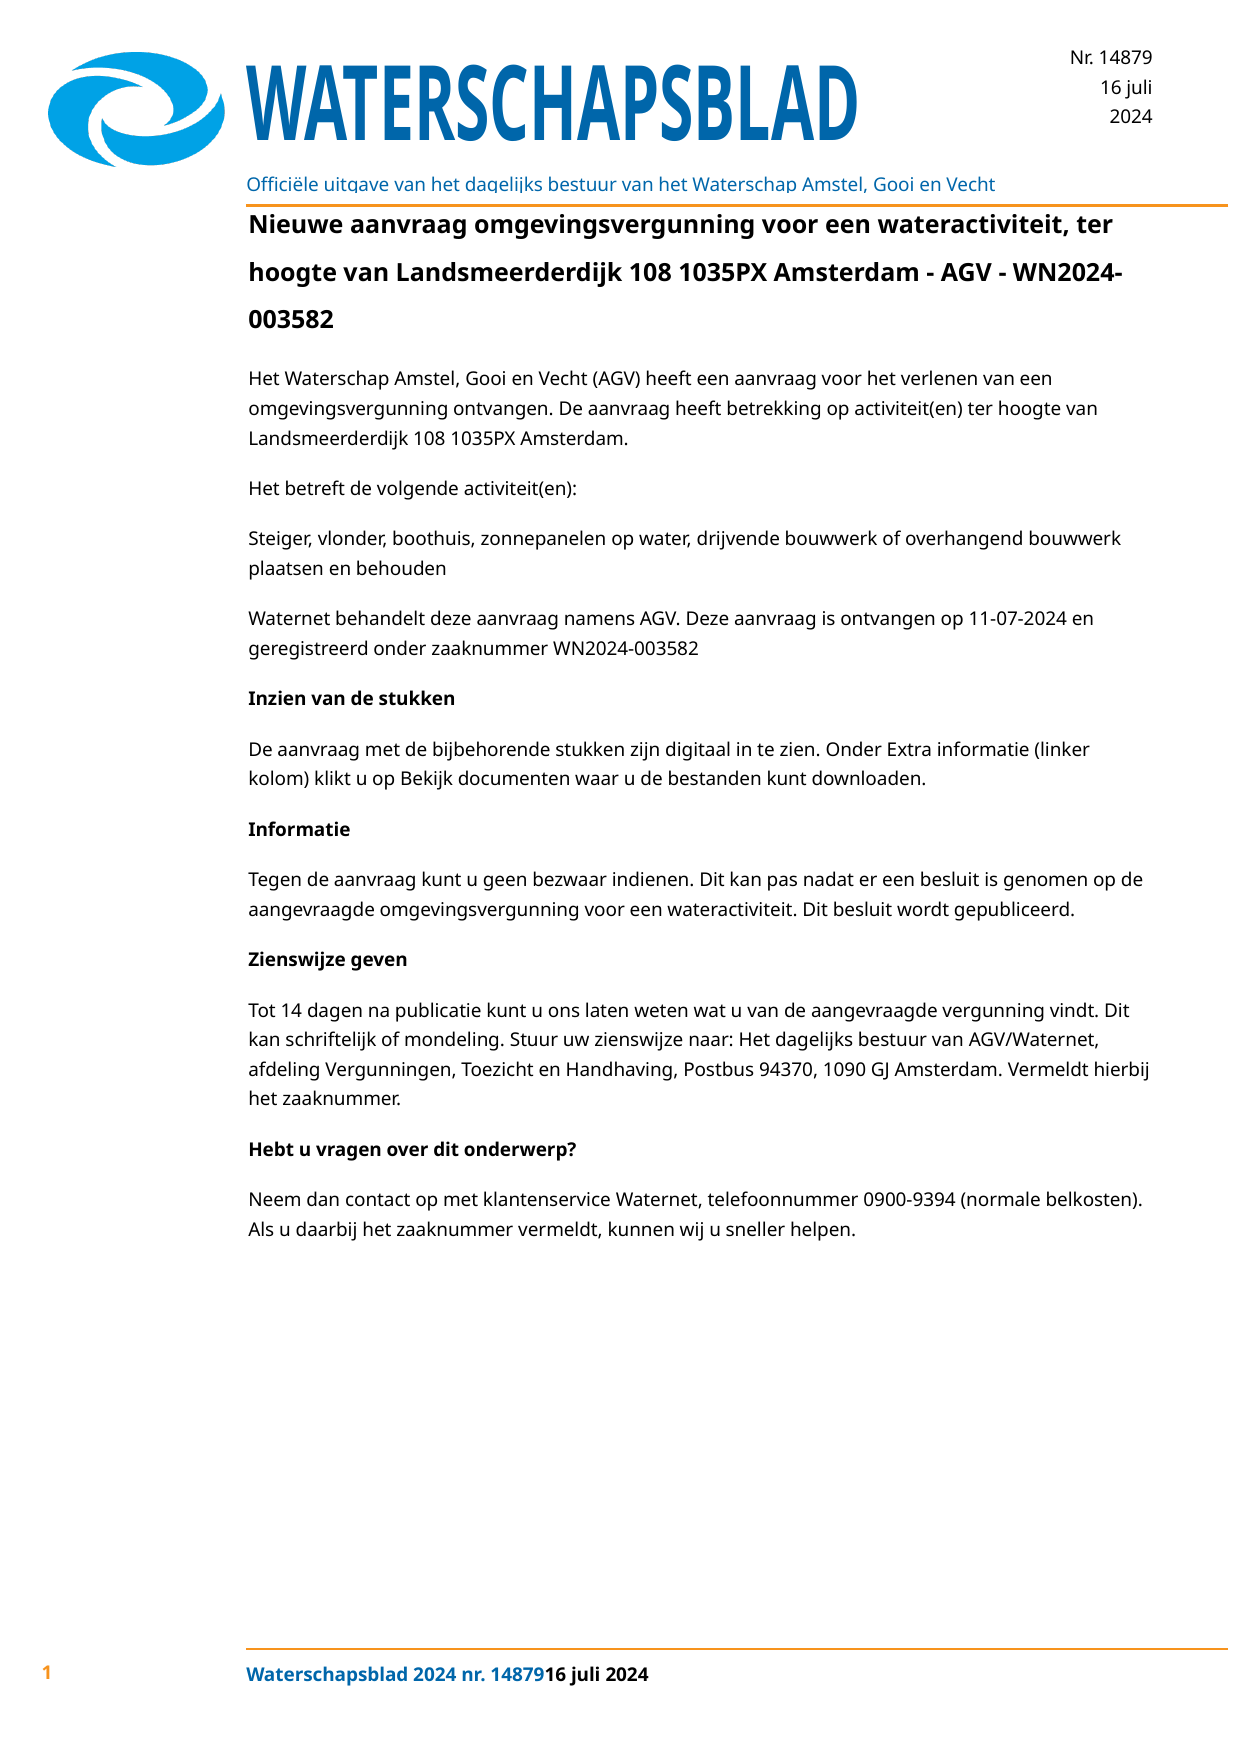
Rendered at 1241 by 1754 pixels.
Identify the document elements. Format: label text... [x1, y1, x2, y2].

text Nieuwe aanvraag omgevingsvergunning voor een wateractiviteit, ter hoogte van Landsmeerderdijk 108 1035PX Amsterdam - AGV - WN2024-003582 [248, 207, 1152, 336]
text Het Waterschap Amstel, Gooi en Vecht (AGV) heeft een aanvraag voor het verlenen van een omgevingsvergunning ontvangen. De aanvraag heeft betrekking op activiteit(en) ter hoogte van Landsmeerderdijk 108 1035PX Amsterdam. [248, 366, 1152, 450]
text Neem dan contact op met klantenservice Waternet, telefoonnummer 0900-9394 (normale belkosten). Als u daarbij het zaaknummer vermeldt, kunnen wij u sneller helpen. [248, 1186, 1152, 1242]
text Tot 14 dagen na publicatie kunt u ons laten weten wat u van de aangevraagde vergunning vindt. Dit kan schriftelijk of mondeling. Stuur uw zienswijze naar: Het dagelijks bestuur van AGV/Waternet, afdeling Vergunningen, Toezicht en Handhaving, Postbus 94370, 1090 GJ Amsterdam. Vermeldt hierbij het zaaknummer. [248, 997, 1152, 1111]
text Inzien van de stukken [248, 686, 1152, 711]
text Waternet behandelt deze aanvraag namens AGV. Deze aanvraag is ontvangen op 11-07-2024 en geregistreerd onder zaaknummer WN2024-003582 [248, 606, 1152, 661]
text Steiger, vlonder, boothuis, zonnepanelen op water, drijvende bouwwerk of overhangend bouwwerk plaatsen en behouden [248, 526, 1152, 581]
text Informatie [248, 816, 1152, 842]
text Tegen de aanvraag kunt u geen bezwaar indienen. Dit kan pas nadat er een besluit is genomen op de aangevraagde omgevingsvergunning voor een wateractiviteit. Dit besluit wordt gepubliceerd. [248, 866, 1152, 922]
text De aanvraag met de bijbehorende stukken zijn digitaal in te zien. Onder Extra informatie (linker kolom) klikt u op Bekijk documenten waar u de bestanden kunt downloaden. [248, 736, 1152, 791]
text Hebt u vragen over dit onderwerp? [248, 1136, 1152, 1162]
text Zienswijze geven [248, 946, 1152, 972]
text Het betreft de volgende activiteit(en): [248, 475, 1152, 501]
picture [41, 47, 231, 172]
